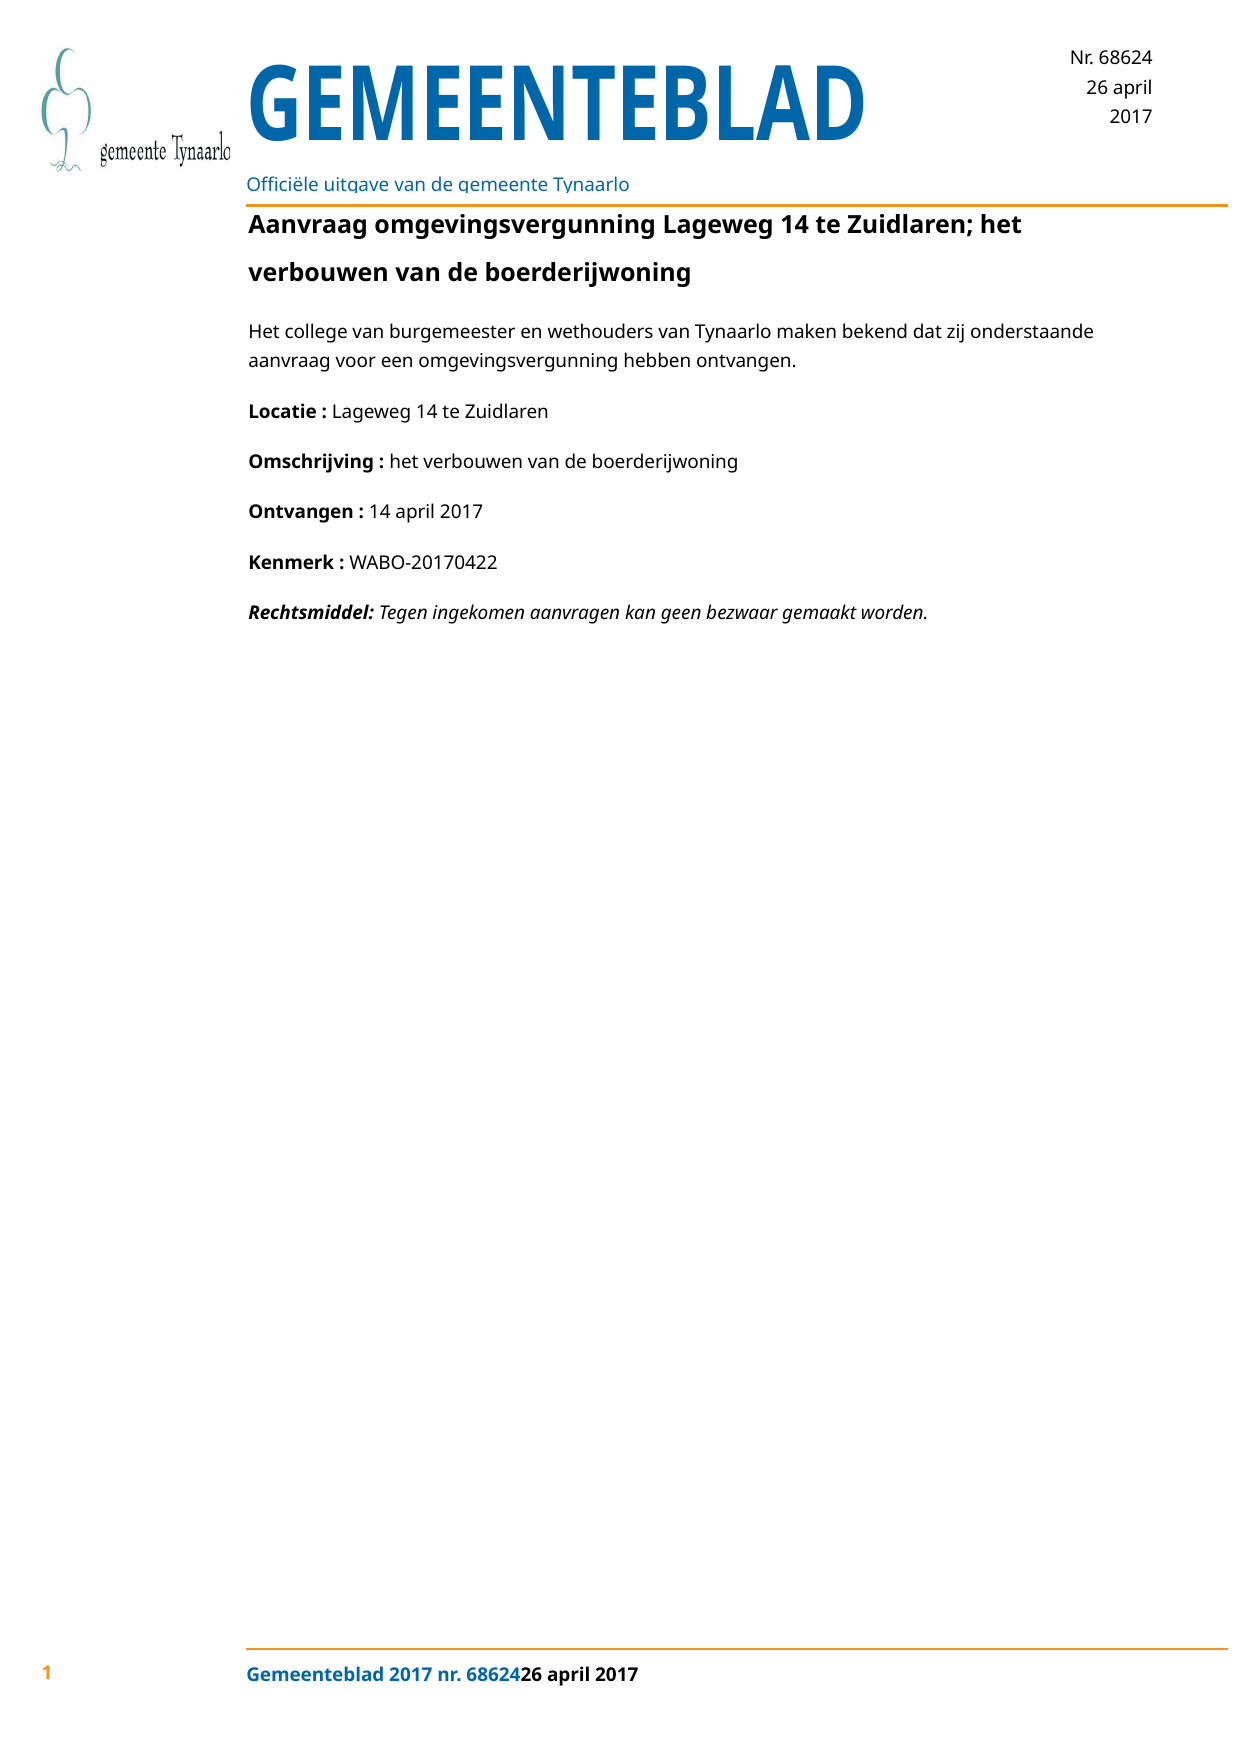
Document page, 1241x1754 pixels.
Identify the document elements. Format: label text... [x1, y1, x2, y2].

picture [41, 47, 231, 172]
text Ontvangen : 14 april 2017 [248, 499, 1152, 524]
text Locatie : Lageweg 14 te Zuidlaren [248, 398, 1152, 424]
text Kenmerk : WABO-20170422 [248, 549, 1152, 575]
text Het college van burgemeester en wethouders van Tynaarlo maken bekend dat zij onderstaande aanvraag voor een omgevingsvergunning hebben ontvangen. [248, 318, 1152, 373]
text Omschrijving : het verbouwen van de boerderijwoning [248, 448, 1152, 474]
text Aanvraag omgevingsvergunning Lageweg 14 te Zuidlaren; het verbouwen van de boerderijwoning [248, 207, 1152, 288]
text Rechtsmiddel: Tegen ingekomen aanvragen kan geen bezwaar gemaakt worden. [248, 599, 1152, 625]
